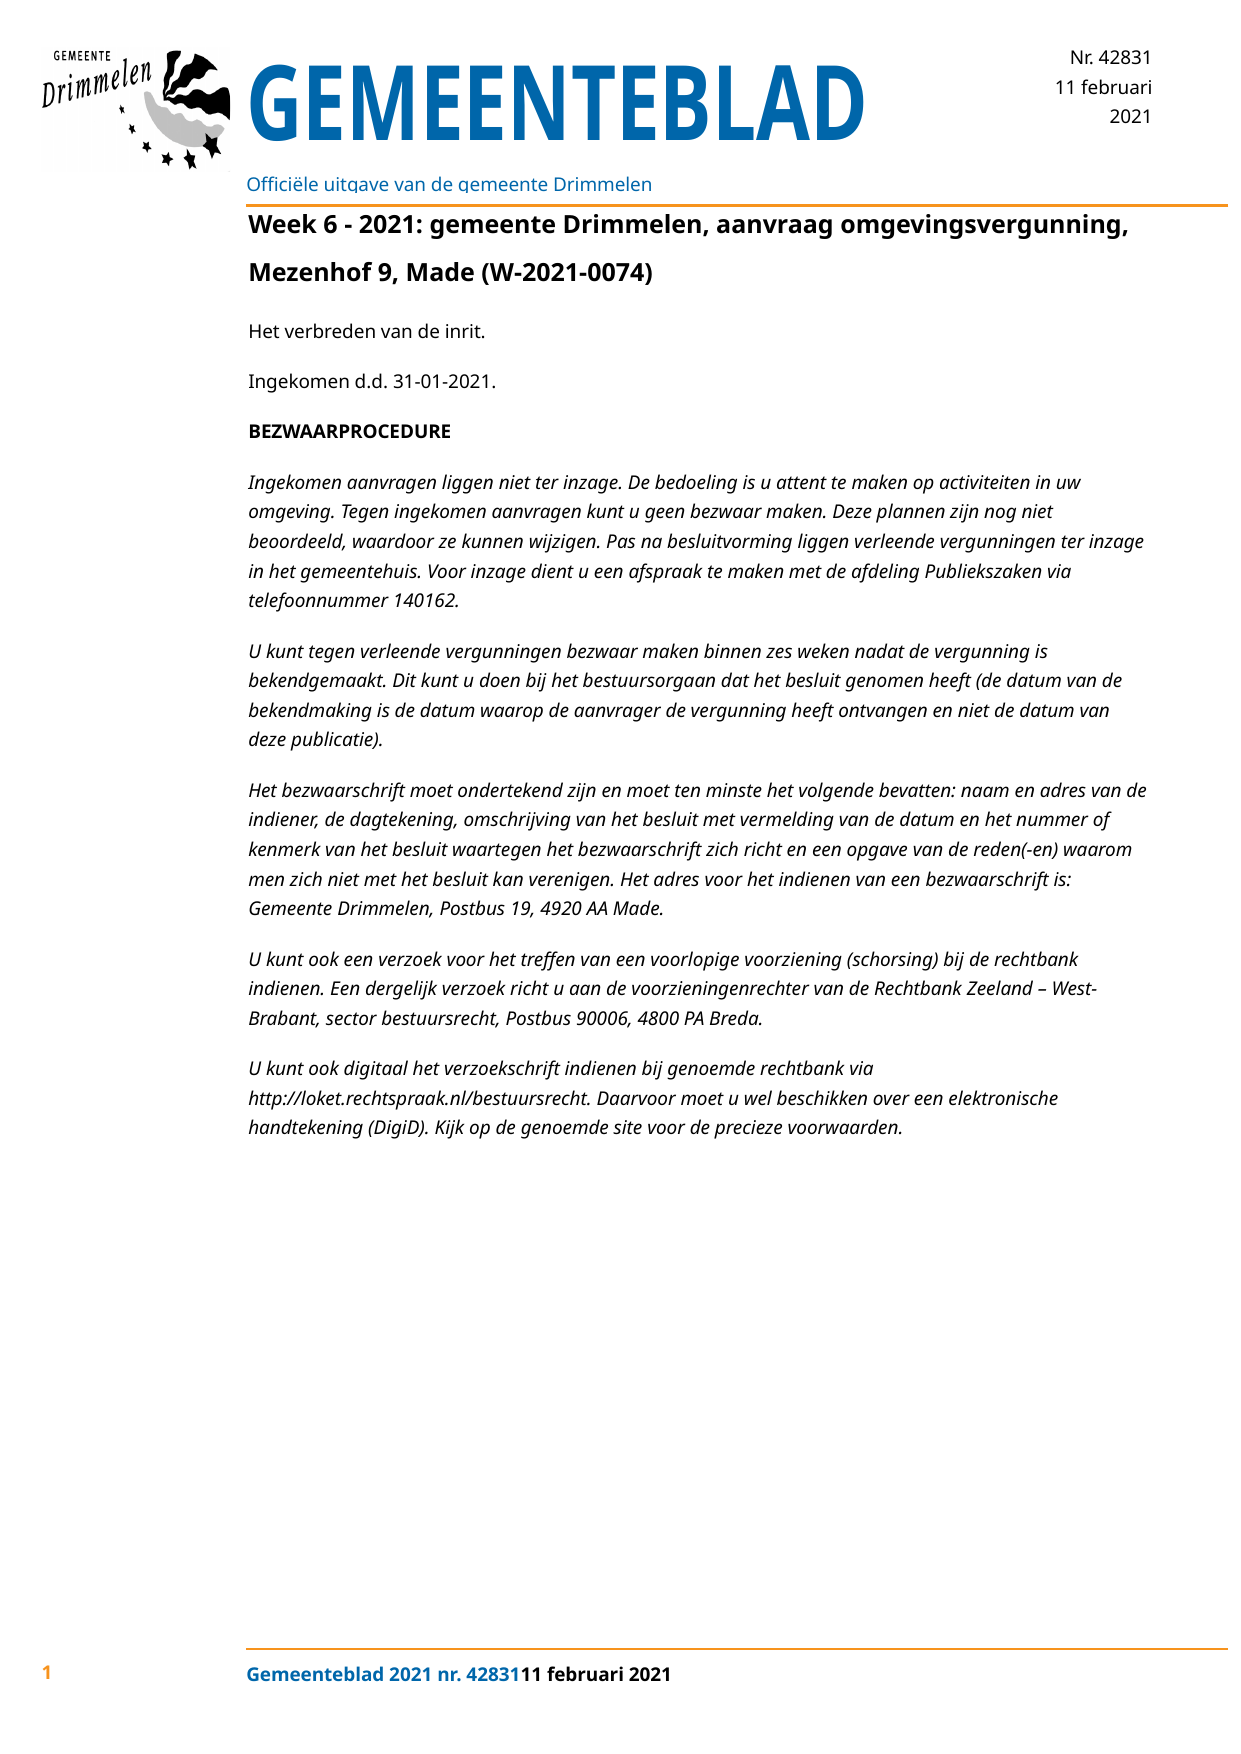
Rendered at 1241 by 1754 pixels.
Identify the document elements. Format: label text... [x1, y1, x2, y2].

text Ingekomen d.d. 31-01-2021. [248, 368, 1152, 394]
picture [41, 47, 231, 172]
text U kunt ook digitaal het verzoekschrift indienen bij genoemde rechtbank via http://loket.rechtspraak.nl/bestuursrecht. Daarvoor moet u wel beschikken over een elektronische handtekening (DigiD). Kijk op de genoemde site voor de precieze voorwaarden. [248, 1055, 1152, 1140]
text BEZWAARPROCEDURE [248, 419, 1152, 444]
text U kunt ook een verzoek voor het treffen van een voorlopige voorziening (schorsing) bij de rechtbank indienen. Een dergelijk verzoek richt u aan de voorzieningenrechter van de Rechtbank Zeeland – West-Brabant, sector bestuursrecht, Postbus 90006, 4800 PA Breda. [248, 946, 1152, 1031]
text Het verbreden van de inrit. [248, 318, 1152, 344]
text Week 6 - 2021: gemeente Drimmelen, aanvraag omgevingsvergunning, Mezenhof 9, Made (W-2021-0074) [248, 207, 1152, 288]
text U kunt tegen verleende vergunningen bezwaar maken binnen zes weken nadat de vergunning is bekendgemaakt. Dit kunt u doen bij het bestuursorgaan dat het besluit genomen heeft (de datum van de bekendmaking is de datum waarop de aanvrager de vergunning heeft ontvangen en niet de datum van deze publicatie). [248, 638, 1152, 752]
text Het bezwaarschrift moet ondertekend zijn en moet ten minste het volgende bevatten: naam en adres van de indiener, de dagtekening, omschrijving van het besluit met vermelding van de datum en het nummer of kenmerk van het besluit waartegen het bezwaarschrift zich richt en een opgave van de reden(-en) waarom men zich niet met het besluit kan verenigen. Het adres voor het indienen van een bezwaarschrift is: Gemeente Drimmelen, Postbus 19, 4920 AA Made. [248, 777, 1152, 921]
text Ingekomen aanvragen liggen niet ter inzage. De bedoeling is u attent te maken op activiteiten in uw omgeving. Tegen ingekomen aanvragen kunt u geen bezwaar maken. Deze plannen zijn nog niet beoordeeld, waardoor ze kunnen wijzigen. Pas na besluitvorming liggen verleende vergunningen ter inzage in het gemeentehuis. Voor inzage dient u een afspraak te maken met de afdeling Publiekszaken via telefoonnummer 140162. [248, 469, 1152, 613]
